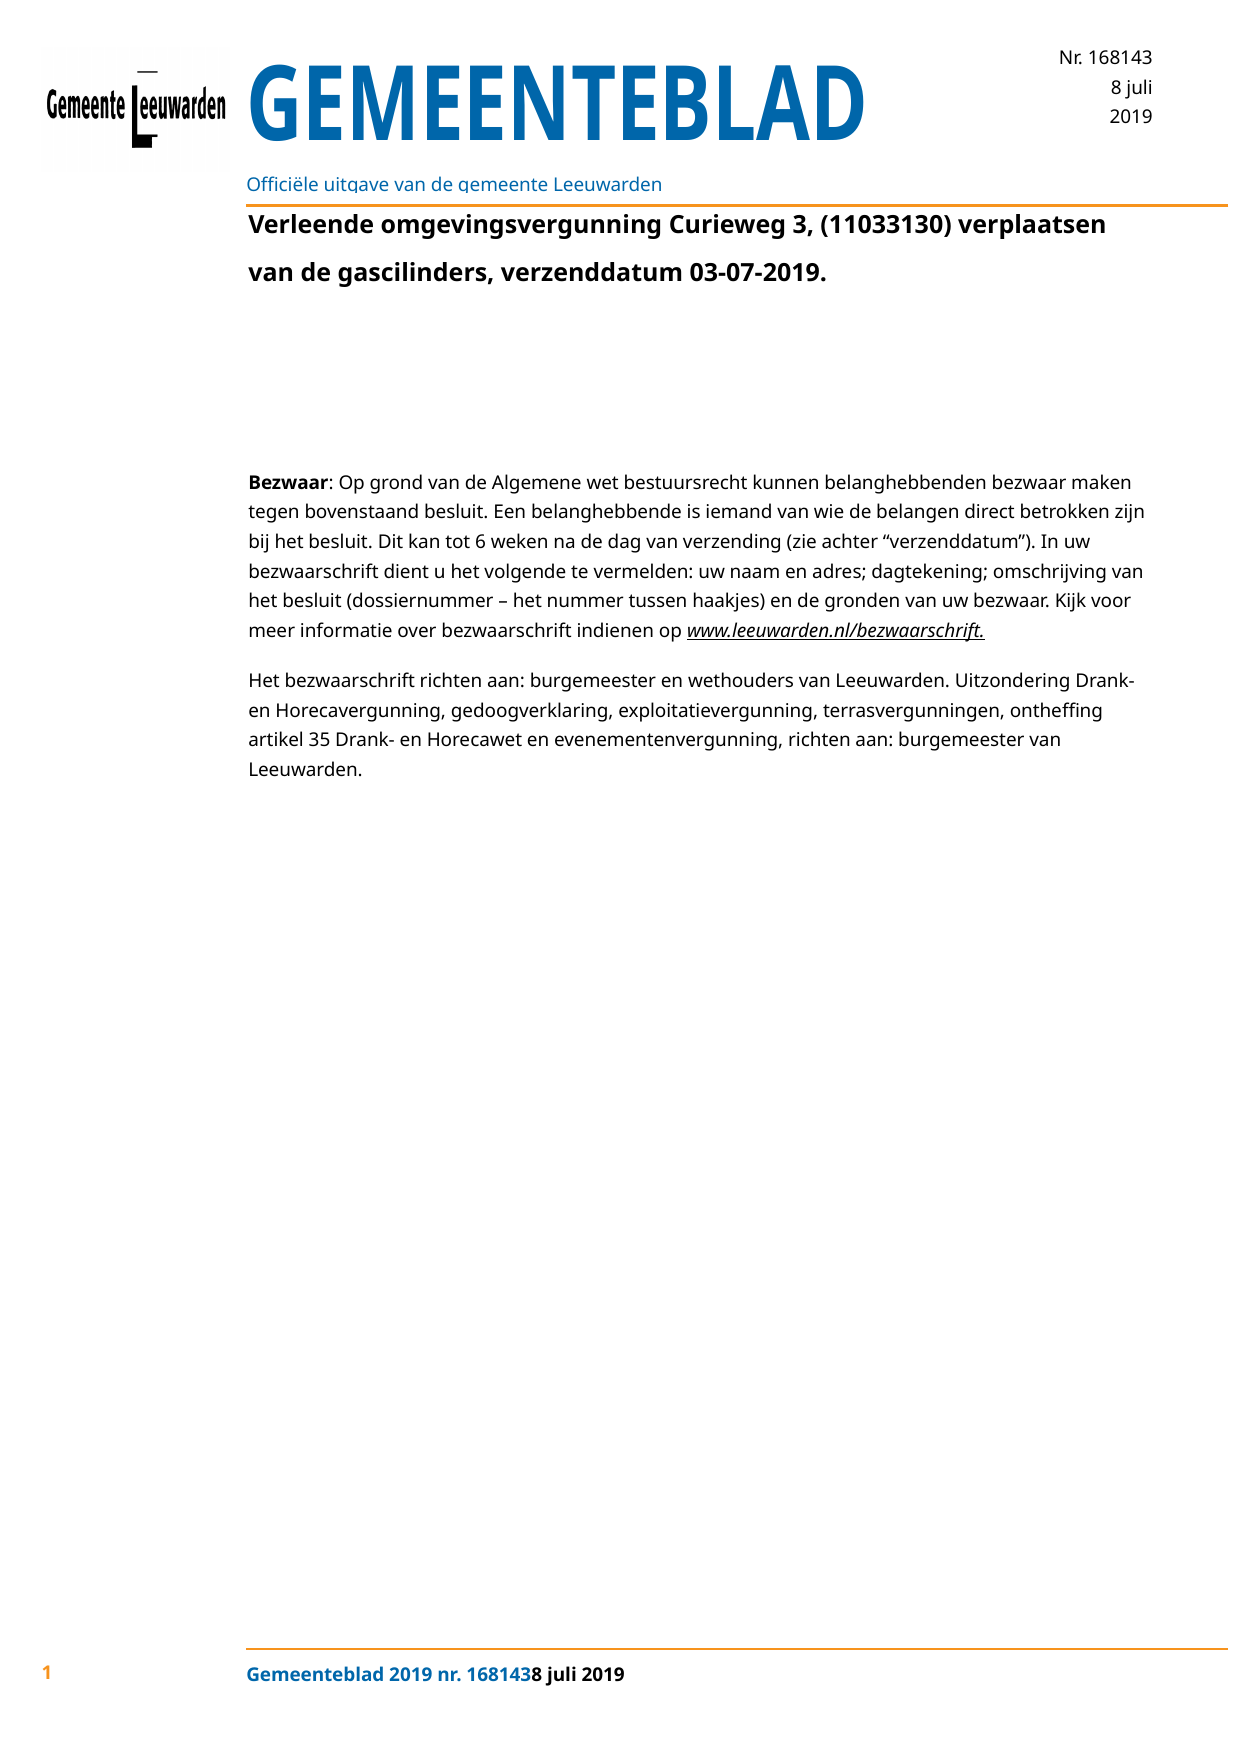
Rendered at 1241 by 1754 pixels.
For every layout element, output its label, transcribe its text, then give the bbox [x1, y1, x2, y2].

text Het bezwaarschrift richten aan: burgemeester en wethouders van Leeuwarden. Uitzondering Drank- en Horecavergunning, gedoogverklaring, exploitatievergunning, terrasvergunningen, ontheffing artikel 35 Drank- en Horecawet en evenementenvergunning, richten aan: burgemeester van Leeuwarden. [248, 667, 1152, 782]
picture [41, 47, 231, 172]
text Verleende omgevingsvergunning Curieweg 3, (11033130) verplaatsen van de gascilinders, verzenddatum 03-07-2019. [248, 207, 1152, 288]
text Bezwaar: Op grond van de Algemene wet bestuursrecht kunnen belanghebbenden bezwaar maken tegen bovenstaand besluit. Een belanghebbende is iemand van wie de belangen direct betrokken zijn bij het besluit. Dit kan tot 6 weken na de dag van verzending (zie achter “verzenddatum”). In uw bezwaarschrift dient u het volgende te vermelden: uw naam en adres; dagtekening; omschrijving van het besluit (dossiernummer – het nummer tussen haakjes) en de gronden van uw bezwaar. Kijk voor meer informatie over bezwaarschrift indienen op www.leeuwarden.nl/bezwaarschrift. [248, 469, 1152, 643]
